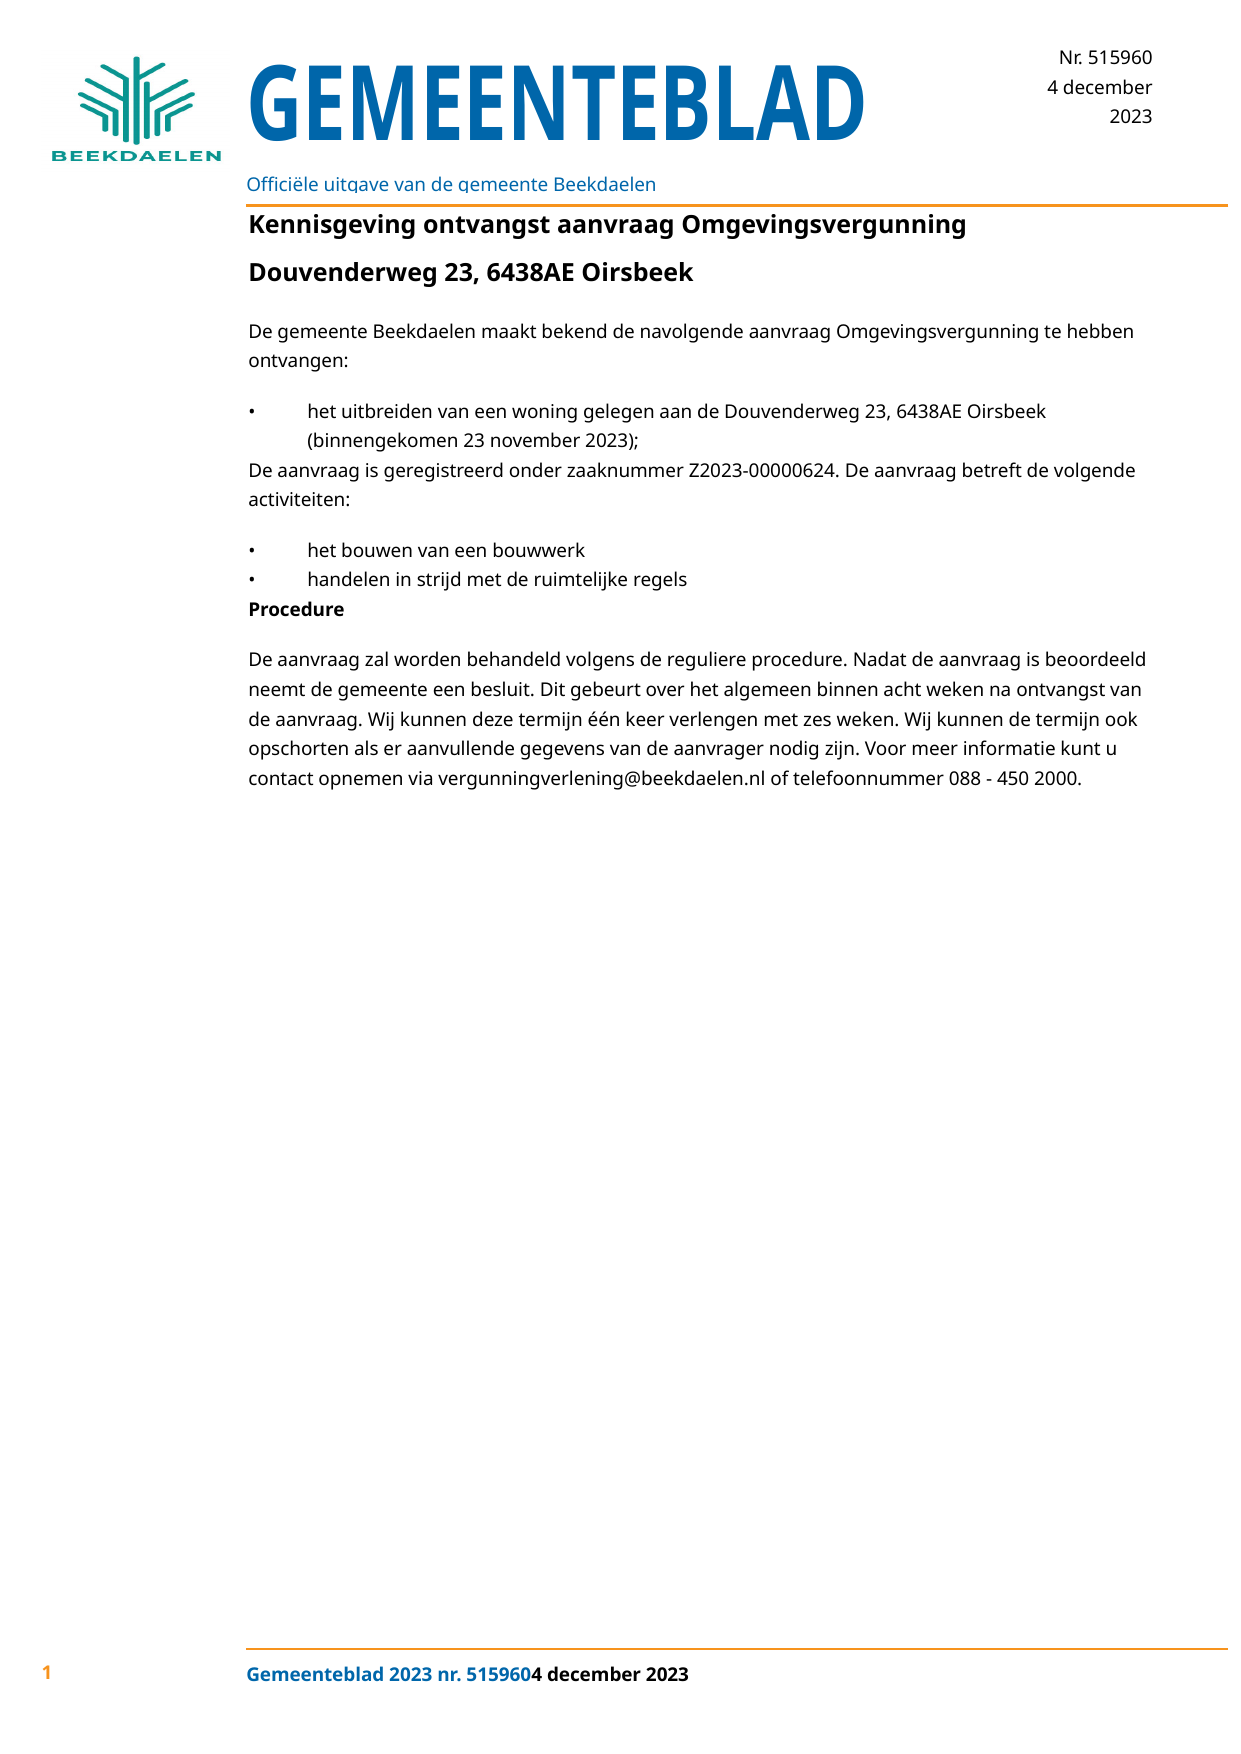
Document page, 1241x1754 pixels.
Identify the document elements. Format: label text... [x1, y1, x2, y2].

text De gemeente Beekdaelen maakt bekend de navolgende aanvraag Omgevingsvergunning te hebben ontvangen: [248, 318, 1152, 373]
picture [41, 47, 231, 172]
list het uitbreiden van een woning gelegen aan de Douvenderweg 23, 6438AE Oirsbeek (binnengekomen 23 november 2023); [248, 398, 1152, 453]
list het bouwen van een bouwwerk [248, 537, 1152, 563]
text Kennisgeving ontvangst aanvraag Omgevingsvergunning Douvenderweg 23, 6438AE Oirsbeek [248, 207, 1152, 288]
text De aanvraag zal worden behandeld volgens de reguliere procedure. Nadat de aanvraag is beoordeeld neemt de gemeente een besluit. Dit gebeurt over het algemeen binnen acht weken na ontvangst van de aanvraag. Wij kunnen deze termijn één keer verlengen met zes weken. Wij kunnen de termijn ook opschorten als er aanvullende gegevens van de aanvrager nodig zijn. Voor meer informatie kunt u contact opnemen via vergunningverlening@beekdaelen.nl of telefoonnummer 088 - 450 2000. [248, 647, 1152, 791]
text De aanvraag is geregistreerd onder zaaknummer Z2023-00000624. De aanvraag betreft de volgende activiteiten: [248, 457, 1152, 512]
text Procedure [248, 596, 1152, 622]
list handelen in strijd met de ruimtelijke regels [248, 567, 1152, 592]
